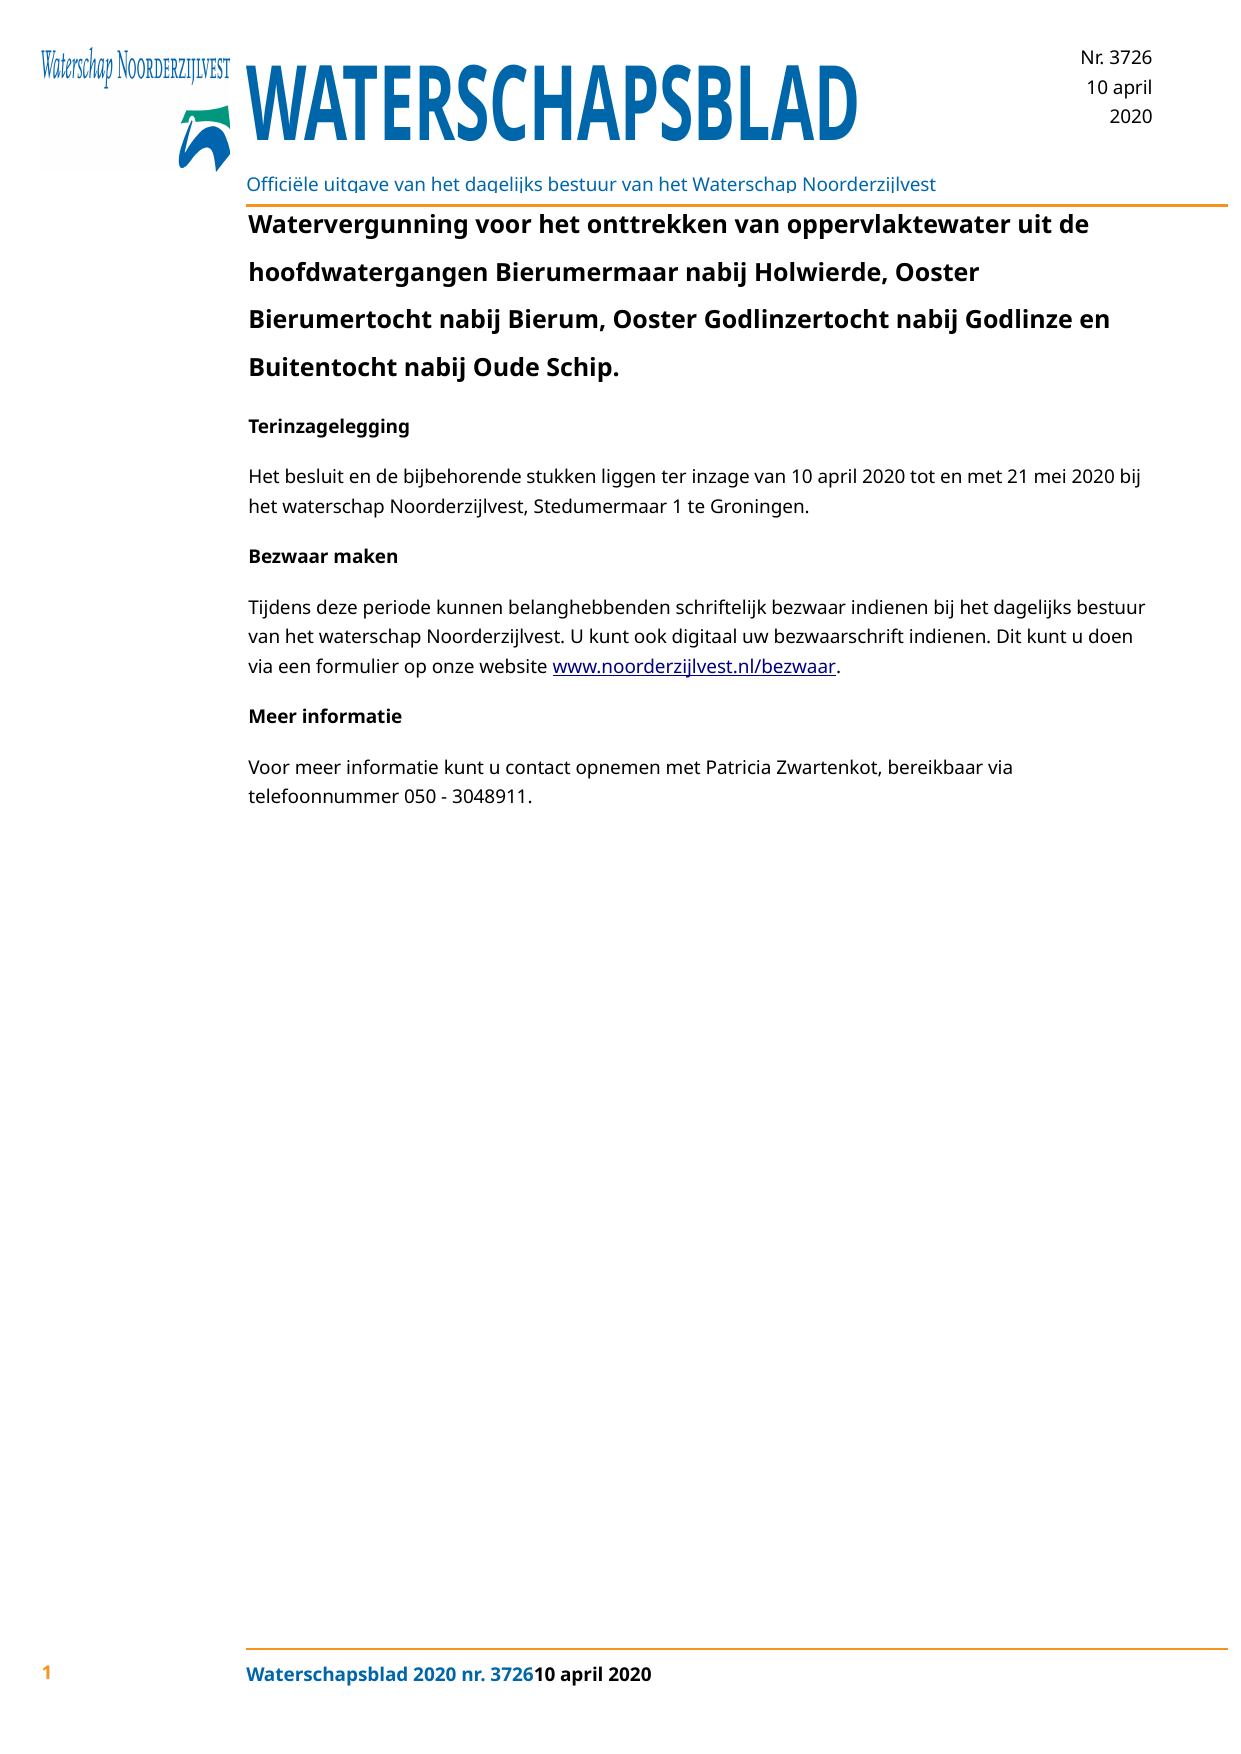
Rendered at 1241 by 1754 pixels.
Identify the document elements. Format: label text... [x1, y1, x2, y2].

text Terinzagelegging [248, 413, 1152, 439]
text Tijdens deze periode kunnen belanghebbenden schriftelijk bezwaar indienen bij het dagelijks bestuur van het waterschap Noorderzijlvest. U kunt ook digitaal uw bezwaarschrift indienen. Dit kunt u doen via een formulier op onze website www.noorderzijlvest.nl/bezwaar. [248, 594, 1152, 679]
text Meer informatie [248, 703, 1152, 729]
text Voor meer informatie kunt u contact opnemen met Patricia Zwartenkot, bereikbaar via telefoonnummer 050 - 3048911. [248, 754, 1152, 809]
text Het besluit en de bijbehorende stukken liggen ter inzage van 10 april 2020 tot en met 21 mei 2020 bij het waterschap Noorderzijlvest, Stedumermaar 1 te Groningen. [248, 463, 1152, 519]
text Watervergunning voor het onttrekken van oppervlaktewater uit de hoofdwatergangen Bierumermaar nabij Holwierde, Ooster Bierumertocht nabij Bierum, Ooster Godlinzertocht nabij Godlinze en Buitentocht nabij Oude Schip. [248, 207, 1152, 384]
picture [41, 47, 231, 172]
text Bezwaar maken [248, 543, 1152, 569]
